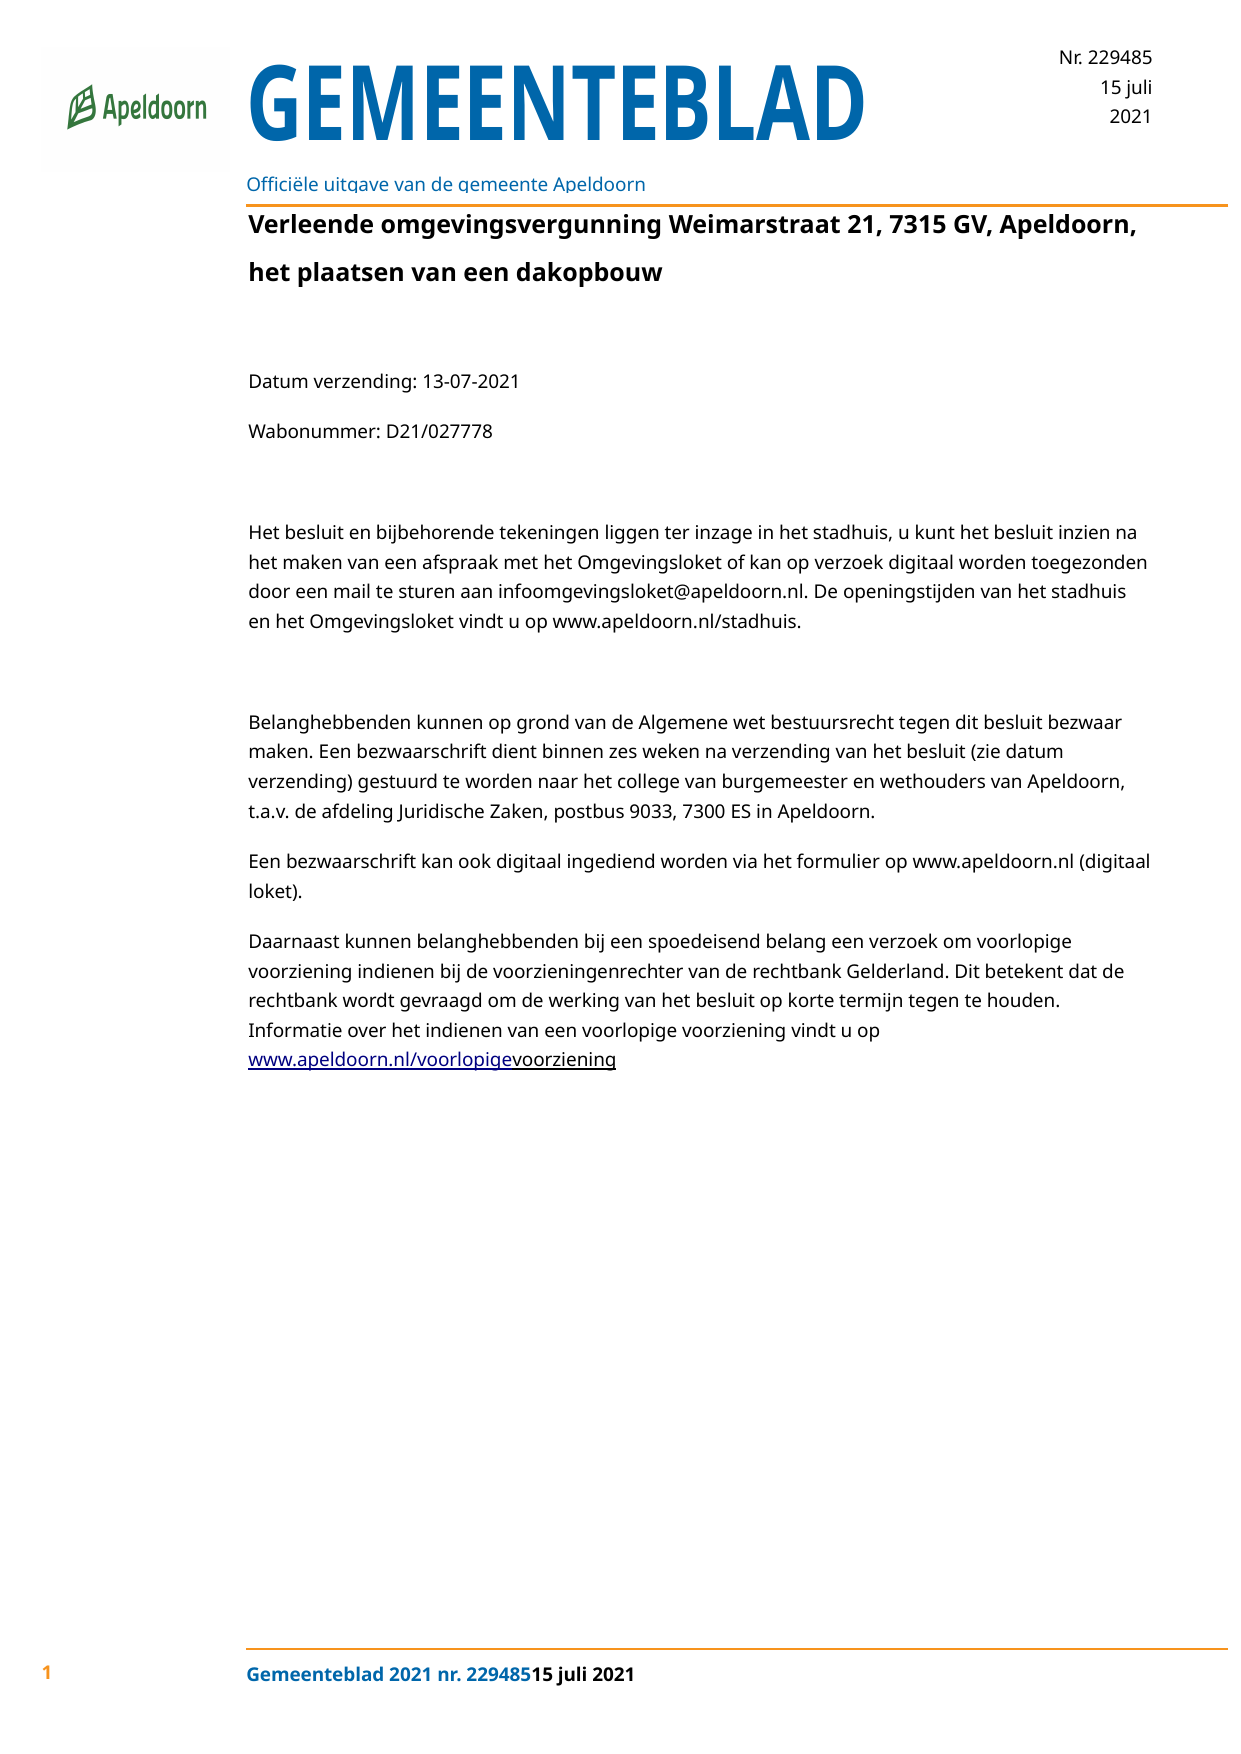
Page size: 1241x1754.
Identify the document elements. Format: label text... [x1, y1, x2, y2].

text Belanghebbenden kunnen op grond van de Algemene wet bestuursrecht tegen dit besluit bezwaar maken. Een bezwaarschrift dient binnen zes weken na verzending van het besluit (zie datum verzending) gestuurd te worden naar het college van burgemeester en wethouders van Apeldoorn, t.a.v. de afdeling Juridische Zaken, postbus 9033, 7300 ES in Apeldoorn. [248, 709, 1152, 824]
text Daarnaast kunnen belanghebbenden bij een spoedeisend belang een verzoek om voorlopige voorziening indienen bij de voorzieningenrechter van de rechtbank Gelderland. Dit betekent dat de rechtbank wordt gevraagd om de werking van het besluit op korte termijn tegen te houden. Informatie over het indienen van een voorlopige voorziening vindt u op www.apeldoorn.nl/voorlopigevoorziening [248, 928, 1152, 1072]
picture [41, 47, 231, 172]
text Datum verzending: 13-07-2021 [248, 368, 1152, 394]
text Een bezwaarschrift kan ook digitaal ingediend worden via het formulier op www.apeldoorn.nl (digitaal loket). [248, 848, 1152, 904]
text Het besluit en bijbehorende tekeningen liggen ter inzage in het stadhuis, u kunt het besluit inzien na het maken van een afspraak met het Omgevingsloket of kan op verzoek digitaal worden toegezonden door een mail te sturen aan infoomgevingsloket@apeldoorn.nl. De openingstijden van het stadhuis en het Omgevingsloket vindt u op www.apeldoorn.nl/stadhuis. [248, 519, 1152, 634]
text Verleende omgevingsvergunning Weimarstraat 21, 7315 GV, Apeldoorn, het plaatsen van een dakopbouw [248, 207, 1152, 288]
text Wabonummer: D21/027778 [248, 419, 1152, 444]
